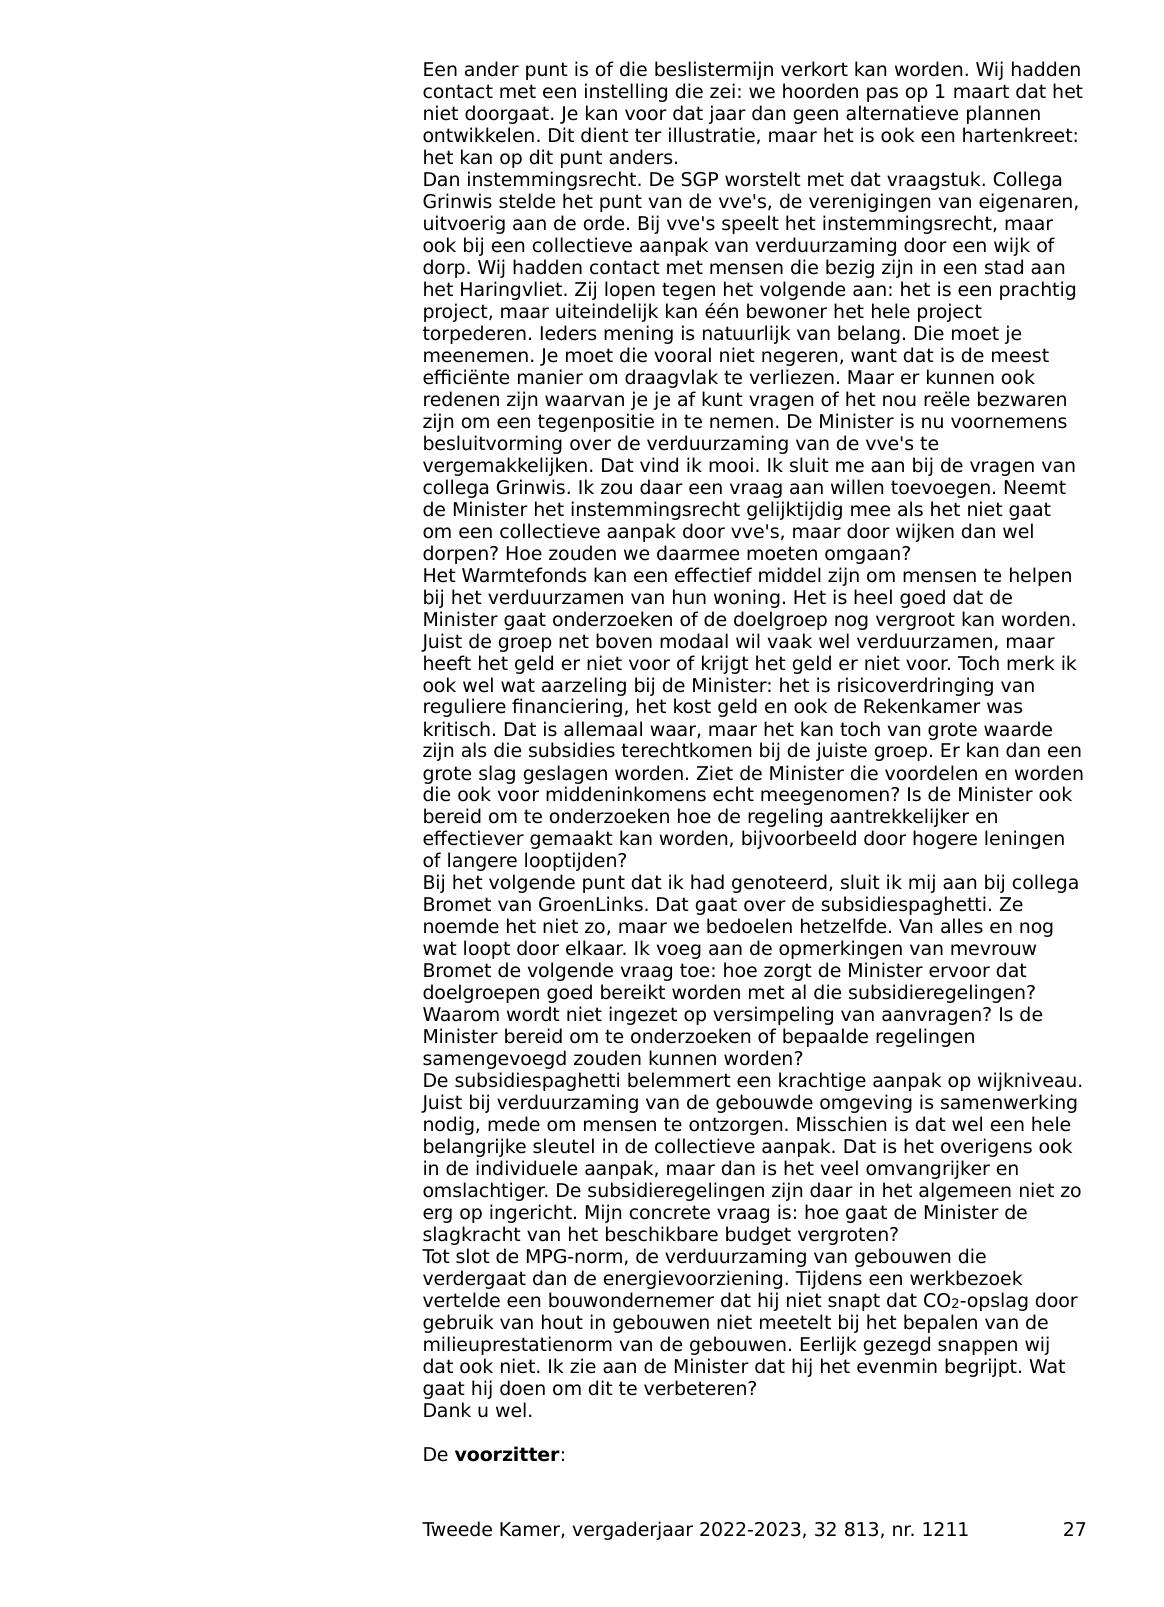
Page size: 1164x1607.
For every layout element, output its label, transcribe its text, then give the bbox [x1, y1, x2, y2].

text Tot slot de MPG-norm, de verduurzaming van gebouwen die verdergaat dan de energievoorziening. Tijdens een werkbezoek vertelde een bouwondernemer dat hij niet snapt dat CO2-opslag door gebruik van hout in gebouwen niet meetelt bij het bepalen van de milieuprestatienorm van de gebouwen. Eerlijk gezegd snappen wij dat ook niet. Ik zie aan de Minister dat hij het evenmin begrijpt. Wat gaat hij doen om dit te verbeteren? [422, 1246, 1087, 1400]
text De voorzitter: [422, 1444, 1087, 1466]
text Dan instemmingsrecht. De SGP worstelt met dat vraagstuk. Collega Grinwis stelde het punt van de vve's, de verenigingen van eigenaren, uitvoerig aan de orde. Bij vve's speelt het instemmingsrecht, maar ook bij een collectieve aanpak van verduurzaming door een wijk of dorp. Wij hadden contact met mensen die bezig zijn in een stad aan het Haringvliet. Zij lopen tegen het volgende aan: het is een prachtig project, maar uiteindelijk kan één bewoner het hele project torpederen. Ieders mening is natuurlijk van belang. Die moet je meenemen. Je moet die vooral niet negeren, want dat is de meest efficiënte manier om draagvlak te verliezen. Maar er kunnen ook redenen zijn waarvan je je af kunt vragen of het nou reële bezwaren zijn om een tegenpositie in te nemen. De Minister is nu voornemens besluitvorming over de verduurzaming van de vve's te vergemakkelijken. Dat vind ik mooi. Ik sluit me aan bij de vragen van collega Grinwis. Ik zou daar een vraag aan willen toevoegen. Neemt de Minister het instemmingsrecht gelijktijdig mee als het niet gaat om een collectieve aanpak door vve's, maar door wijken dan wel dorpen? Hoe zouden we daarmee moeten omgaan? [422, 169, 1087, 564]
text Dank u wel. [422, 1400, 1087, 1422]
text Bij het volgende punt dat ik had genoteerd, sluit ik mij aan bij collega Bromet van GroenLinks. Dat gaat over de subsidiespaghetti. Ze noemde het niet zo, maar we bedoelen hetzelfde. Van alles en nog wat loopt door elkaar. Ik voeg aan de opmerkingen van mevrouw Bromet de volgende vraag toe: hoe zorgt de Minister ervoor dat doelgroepen goed bereikt worden met al die subsidieregelingen? Waarom wordt niet ingezet op versimpeling van aanvragen? Is de Minister bereid om te onderzoeken of bepaalde regelingen samengevoegd zouden kunnen worden? [422, 872, 1087, 1070]
text Een ander punt is of die beslistermijn verkort kan worden. Wij hadden contact met een instelling die zei: we hoorden pas op 1 maart dat het niet doorgaat. Je kan voor dat jaar dan geen alternatieve plannen ontwikkelen. Dit dient ter illustratie, maar het is ook een hartenkreet: het kan op dit punt anders. [422, 59, 1087, 169]
text Het Warmtefonds kan een effectief middel zijn om mensen te helpen bij het verduurzamen van hun woning. Het is heel goed dat de Minister gaat onderzoeken of de doelgroep nog vergroot kan worden. Juist de groep net boven modaal wil vaak wel verduurzamen, maar heeft het geld er niet voor of krijgt het geld er niet voor. Toch merk ik ook wel wat aarzeling bij de Minister: het is risicoverdringing van reguliere financiering, het kost geld en ook de Rekenkamer was kritisch. Dat is allemaal waar, maar het kan toch van grote waarde zijn als die subsidies terechtkomen bij de juiste groep. Er kan dan een grote slag geslagen worden. Ziet de Minister die voordelen en worden die ook voor middeninkomens echt meegenomen? Is de Minister ook bereid om te onderzoeken hoe de regeling aantrekkelijker en effectiever gemaakt kan worden, bijvoorbeeld door hogere leningen of langere looptijden? [422, 564, 1087, 872]
text De subsidiespaghetti belemmert een krachtige aanpak op wijkniveau. Juist bij verduurzaming van de gebouwde omgeving is samenwerking nodig, mede om mensen te ontzorgen. Misschien is dat wel een hele belangrijke sleutel in de collectieve aanpak. Dat is het overigens ook in de individuele aanpak, maar dan is het veel omvangrijker en omslachtiger. De subsidieregelingen zijn daar in het algemeen niet zo erg op ingericht. Mijn concrete vraag is: hoe gaat de Minister de slagkracht van het beschikbare budget vergroten? [422, 1070, 1087, 1246]
